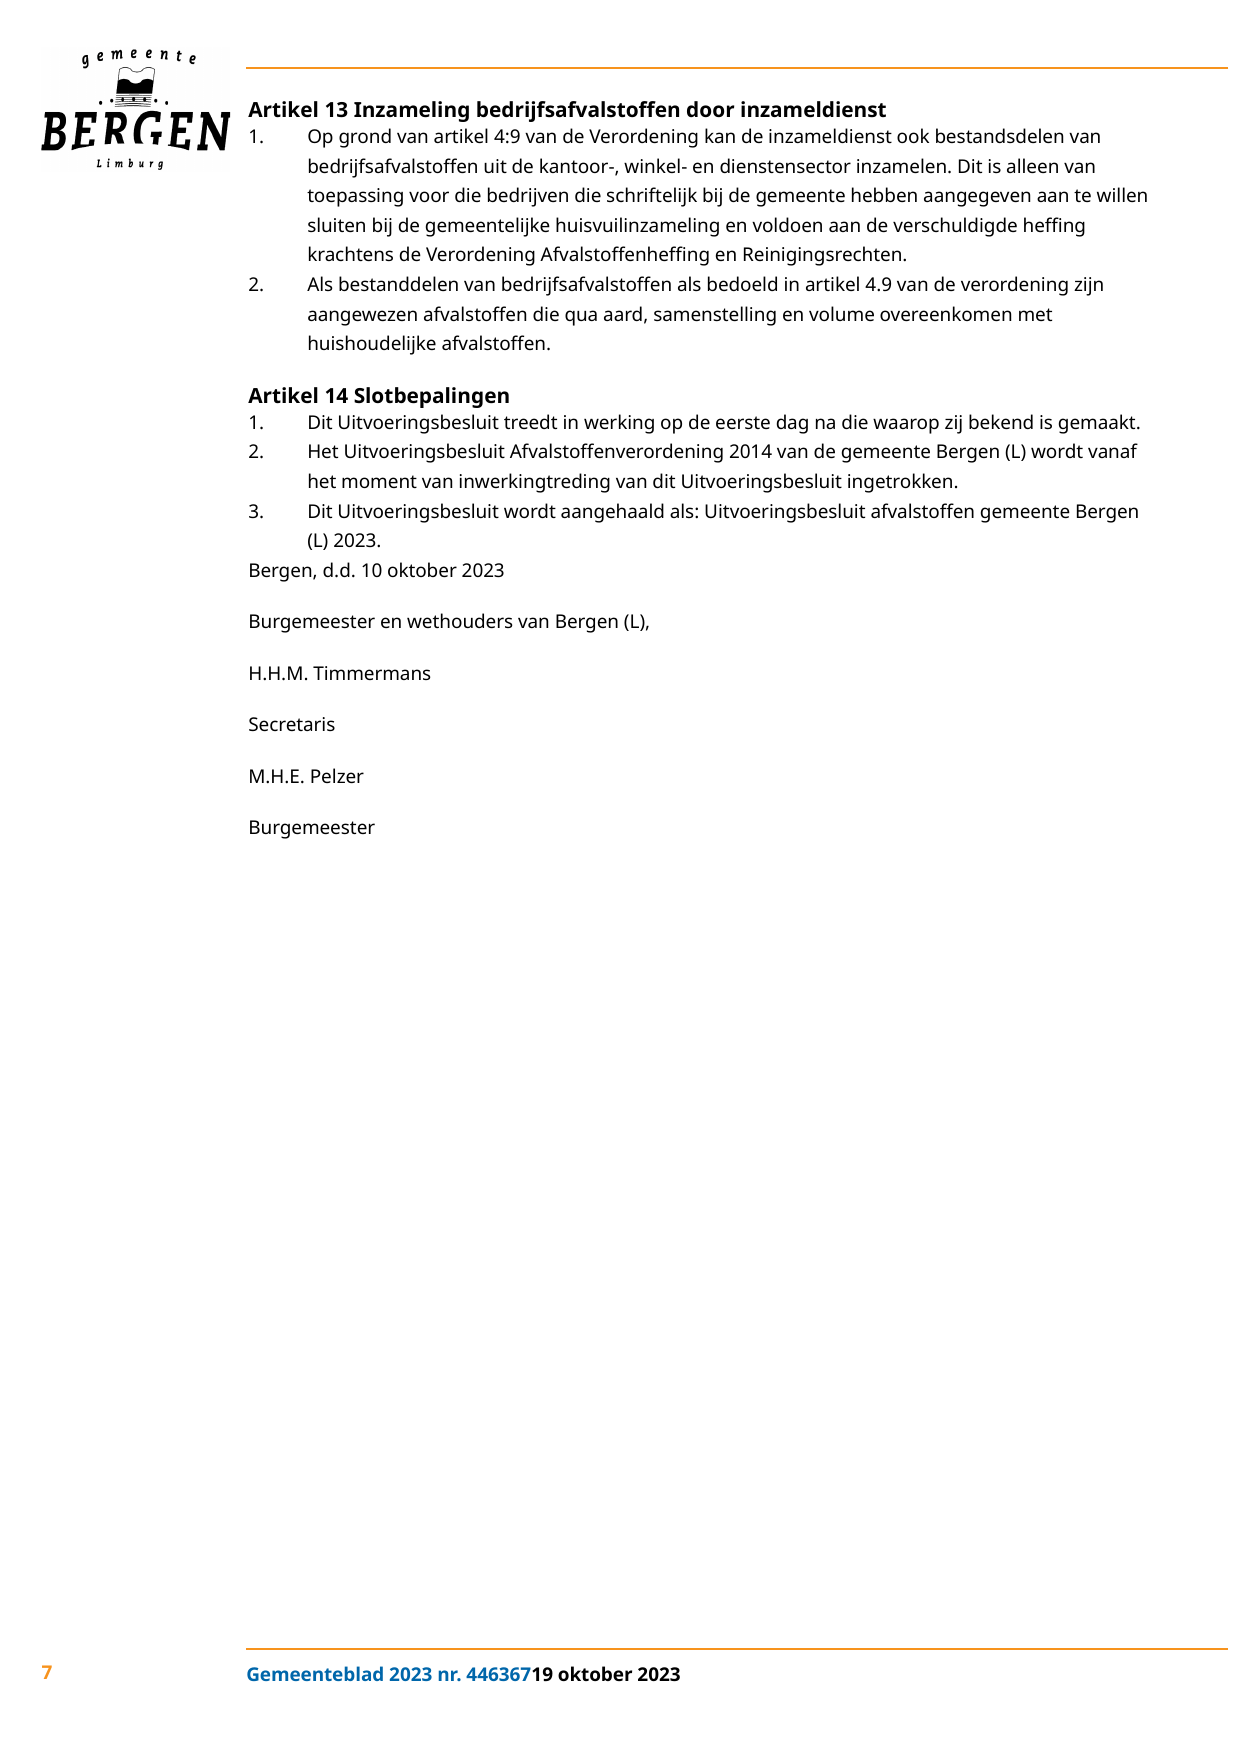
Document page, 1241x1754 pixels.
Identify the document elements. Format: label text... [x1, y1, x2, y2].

list Als bestanddelen van bedrijfsafvalstoffen als bedoeld in artikel 4.9 van de verordening zijn aangewezen afvalstoffen die qua aard, samenstelling en volume overeenkomen met huishoudelijke afvalstoffen. [248, 271, 1152, 356]
list Het Uitvoeringsbesluit Afvalstoffenverordening 2014 van de gemeente Bergen (L) wordt vanaf het moment van inwerkingtreding van dit Uitvoeringsbesluit ingetrokken. [248, 439, 1152, 494]
list Dit Uitvoeringsbesluit treedt in werking op de eerste dag na die waarop zij bekend is gemaakt. [248, 409, 1152, 435]
text Artikel 13 Inzameling bedrijfsafvalstoffen door inzameldienst [248, 95, 1152, 123]
text Burgemeester en wethouders van Bergen (L), [248, 608, 1152, 634]
list Op grond van artikel 4:9 van de Verordening kan de inzameldienst ook bestandsdelen van bedrijfsafvalstoffen uit de kantoor-, winkel- en dienstensector inzamelen. Dit is alleen van toepassing voor die bedrijven die schriftelijk bij de gemeente hebben aangegeven aan te willen sluiten bij de gemeentelijke huisvuilinzameling en voldoen aan de verschuldigde heffing krachtens de Verordening Afvalstoffenheffing en Reinigingsrechten. [248, 123, 1152, 267]
list Dit Uitvoeringsbesluit wordt aangehaald als: Uitvoeringsbesluit afvalstoffen gemeente Bergen (L) 2023. [248, 498, 1152, 553]
picture [41, 47, 231, 172]
text Secretaris [248, 711, 1152, 737]
text Artikel 14 Slotbepalingen [248, 381, 1152, 409]
text M.H.E. Pelzer [248, 763, 1152, 789]
text Burgemeester [248, 814, 1152, 840]
text H.H.M. Timmermans [248, 660, 1152, 686]
text Bergen, d.d. 10 oktober 2023 [248, 557, 1152, 583]
